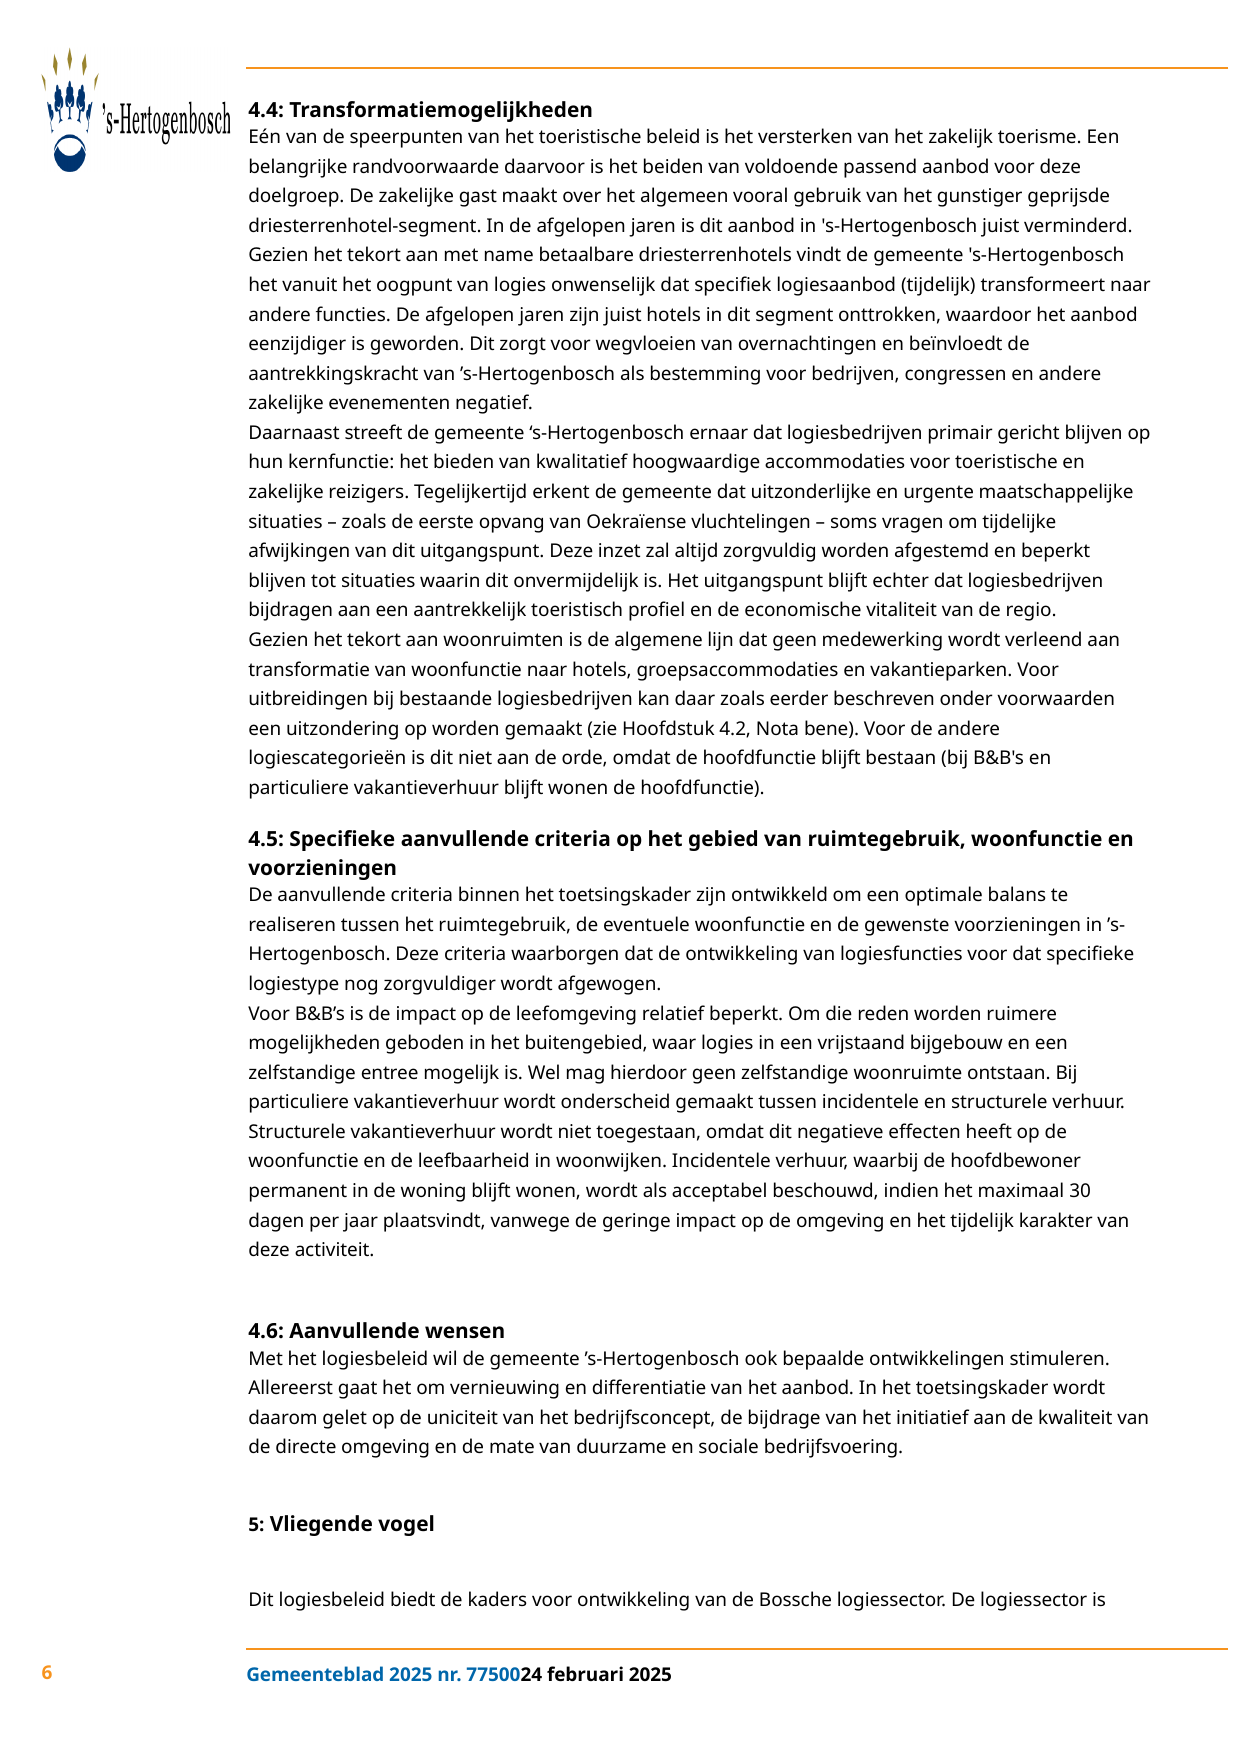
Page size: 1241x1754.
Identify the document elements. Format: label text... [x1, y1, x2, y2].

text Dit logiesbeleid biedt de kaders voor ontwikkeling van de Bossche logiessector. De logiessector is [248, 1586, 1152, 1612]
text Eén van de speerpunten van het toeristische beleid is het versterken van het zakelijk toerisme. Een belangrijke randvoorwaarde daarvoor is het beiden van voldoende passend aanbod voor deze doelgroep. De zakelijke gast maakt over het algemeen vooral gebruik van het gunstiger geprijsde driesterrenhotel-segment. In de afgelopen jaren is dit aanbod in 's-Hertogenbosch juist verminderd. Gezien het tekort aan met name betaalbare driesterrenhotels vindt de gemeente 's-Hertogenbosch het vanuit het oogpunt van logies onwenselijk dat specifiek logiesaanbod (tijdelijk) transformeert naar andere functies. De afgelopen jaren zijn juist hotels in dit segment onttrokken, waardoor het aanbod eenzijdiger is geworden. Dit zorgt voor wegvloeien van overnachtingen en beïnvloedt de aantrekkingskracht van ’s-Hertogenbosch als bestemming voor bedrijven, congressen en andere zakelijke evenementen negatief. [248, 123, 1152, 415]
text 4.4: Transformatiemogelijkheden [248, 95, 1152, 123]
picture [41, 47, 231, 172]
text De aanvullende criteria binnen het toetsingskader zijn ontwikkeld om een optimale balans te realiseren tussen het ruimtegebruik, de eventuele woonfunctie en de gewenste voorzieningen in ’s-Hertogenbosch. Deze criteria waarborgen dat de ontwikkeling van logiesfuncties voor dat specifieke logiestype nog zorgvuldiger wordt afgewogen. [248, 881, 1152, 996]
text Voor B&B’s is de impact op de leefomgeving relatief beperkt. Om die reden worden ruimere mogelijkheden geboden in het buitengebied, waar logies in een vrijstaand bijgebouw en een zelfstandige entree mogelijk is. Wel mag hierdoor geen zelfstandige woonruimte ontstaan. Bij particuliere vakantieverhuur wordt onderscheid gemaakt tussen incidentele en structurele verhuur. Structurele vakantieverhuur wordt niet toegestaan, omdat dit negatieve effecten heeft op de woonfunctie en de leefbaarheid in woonwijken. Incidentele verhuur, waarbij de hoofdbewoner permanent in de woning blijft wonen, wordt als acceptabel beschouwd, indien het maximaal 30 dagen per jaar plaatsvindt, vanwege de geringe impact op de omgeving en het tijdelijk karakter van deze activiteit. [248, 1000, 1152, 1262]
text 4.5: Specifieke aanvullende criteria op het gebied van ruimtegebruik, woonfunctie en voorzieningen [248, 824, 1152, 881]
text Met het logiesbeleid wil de gemeente ’s-Hertogenbosch ook bepaalde ontwikkelingen stimuleren. Allereerst gaat het om vernieuwing en differentiatie van het aanbod. In het toetsingskader wordt daarom gelet op de uniciteit van het bedrijfsconcept, de bijdrage van het initiatief aan de kwaliteit van de directe omgeving en de mate van duurzame en sociale bedrijfsvoering. [248, 1345, 1152, 1459]
text 4.6: Aanvullende wensen [248, 1316, 1152, 1345]
text Gezien het tekort aan woonruimten is de algemene lijn dat geen medewerking wordt verleend aan transformatie van woonfunctie naar hotels, groepsaccommodaties en vakantieparken. Voor uitbreidingen bij bestaande logiesbedrijven kan daar zoals eerder beschreven onder voorwaarden een uitzondering op worden gemaakt (zie Hoofdstuk 4.2, Nota bene). Voor de andere logiescategorieën is dit niet aan de orde, omdat de hoofdfunctie blijft bestaan (bij B&B's en particuliere vakantieverhuur blijft wonen de hoofdfunctie). [248, 626, 1152, 800]
text 5: Vliegende vogel [248, 1509, 1152, 1537]
text Daarnaast streeft de gemeente ‘s-Hertogenbosch ernaar dat logiesbedrijven primair gericht blijven op hun kernfunctie: het bieden van kwalitatief hoogwaardige accommodaties voor toeristische en zakelijke reizigers. Tegelijkertijd erkent de gemeente dat uitzonderlijke en urgente maatschappelijke situaties – zoals de eerste opvang van Oekraïense vluchtelingen – soms vragen om tijdelijke afwijkingen van dit uitgangspunt. Deze inzet zal altijd zorgvuldig worden afgestemd en beperkt blijven tot situaties waarin dit onvermijdelijk is. Het uitgangspunt blijft echter dat logiesbedrijven bijdragen aan een aantrekkelijk toeristisch profiel en de economische vitaliteit van de regio. [248, 419, 1152, 622]
